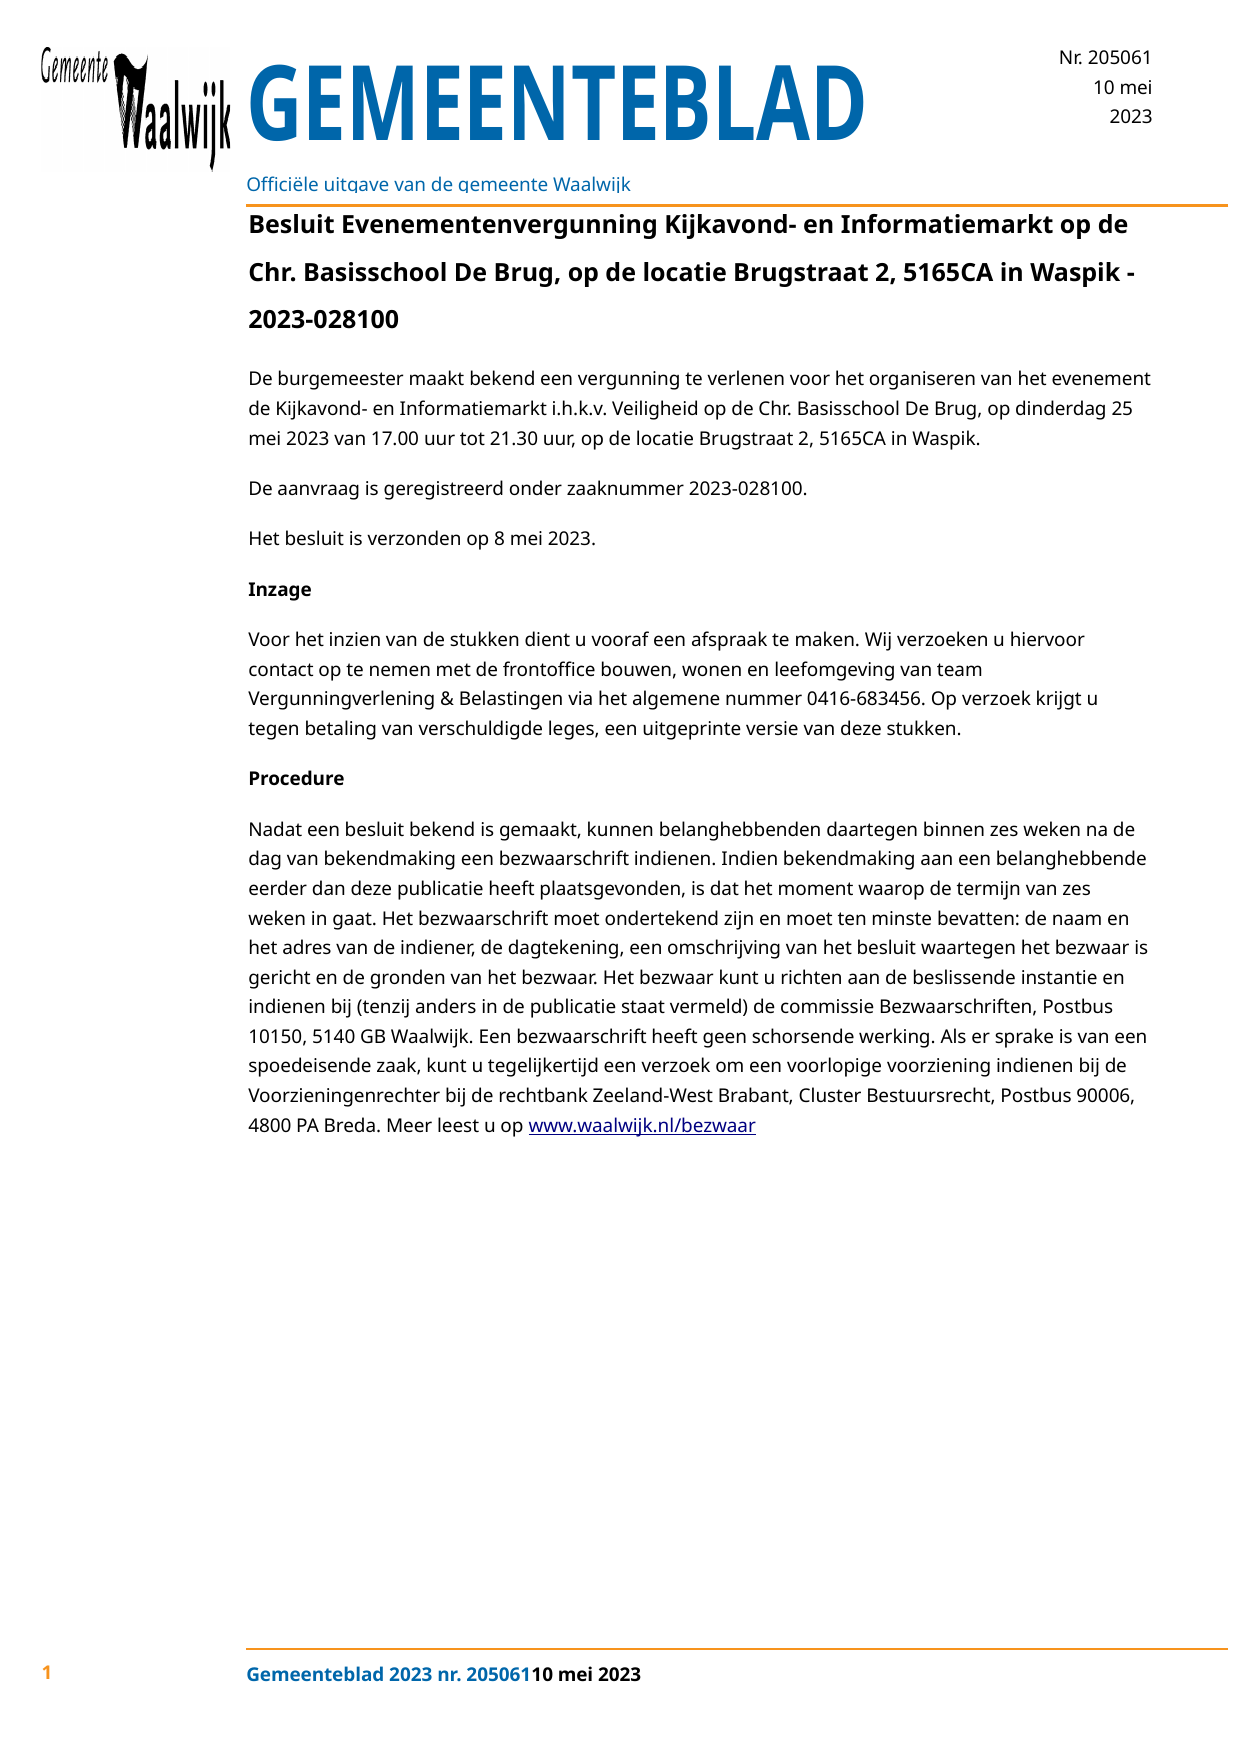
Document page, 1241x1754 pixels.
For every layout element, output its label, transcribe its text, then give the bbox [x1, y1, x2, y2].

text Voor het inzien van de stukken dient u vooraf een afspraak te maken. Wij verzoeken u hiervoor contact op te nemen met de frontoffice bouwen, wonen en leefomgeving van team Vergunningverlening & Belastingen via het algemene nummer 0416-683456. Op verzoek krijgt u tegen betaling van verschuldigde leges, een uitgeprinte versie van deze stukken. [248, 626, 1152, 741]
text Het besluit is verzonden op 8 mei 2023. [248, 526, 1152, 551]
text Procedure [248, 766, 1152, 791]
text Nadat een besluit bekend is gemaakt, kunnen belanghebbenden daartegen binnen zes weken na de dag van bekendmaking een bezwaarschrift indienen. Indien bekendmaking aan een belanghebbende eerder dan deze publicatie heeft plaatsgevonden, is dat het moment waarop de termijn van zes weken in gaat. Het bezwaarschrift moet ondertekend zijn en moet ten minste bevatten: de naam en het adres van de indiener, de dagtekening, een omschrijving van het besluit waartegen het bezwaar is gericht en de gronden van het bezwaar. Het bezwaar kunt u richten aan de beslissende instantie en indienen bij (tenzij anders in de publicatie staat vermeld) de commissie Bezwaarschriften, Postbus 10150, 5140 GB Waalwijk. Een bezwaarschrift heeft geen schorsende werking. Als er sprake is van een spoedeisende zaak, kunt u tegelijkertijd een verzoek om een voorlopige voorziening indienen bij de Voorzieningenrechter bij de rechtbank Zeeland-West Brabant, Cluster Bestuursrecht, Postbus 90006, 4800 PA Breda. Meer leest u op www.waalwijk.nl/bezwaar [248, 816, 1152, 1137]
text Besluit Evenementenvergunning Kijkavond- en Informatiemarkt op de Chr. Basisschool De Brug, op de locatie Brugstraat 2, 5165CA in Waspik - 2023-028100 [248, 207, 1152, 336]
picture [41, 47, 231, 172]
text De aanvraag is geregistreerd onder zaaknummer 2023-028100. [248, 475, 1152, 501]
text De burgemeester maakt bekend een vergunning te verlenen voor het organiseren van het evenement de Kijkavond- en Informatiemarkt i.h.k.v. Veiligheid op de Chr. Basisschool De Brug, op dinderdag 25 mei 2023 van 17.00 uur tot 21.30 uur, op de locatie Brugstraat 2, 5165CA in Waspik. [248, 366, 1152, 450]
text Inzage [248, 576, 1152, 602]
